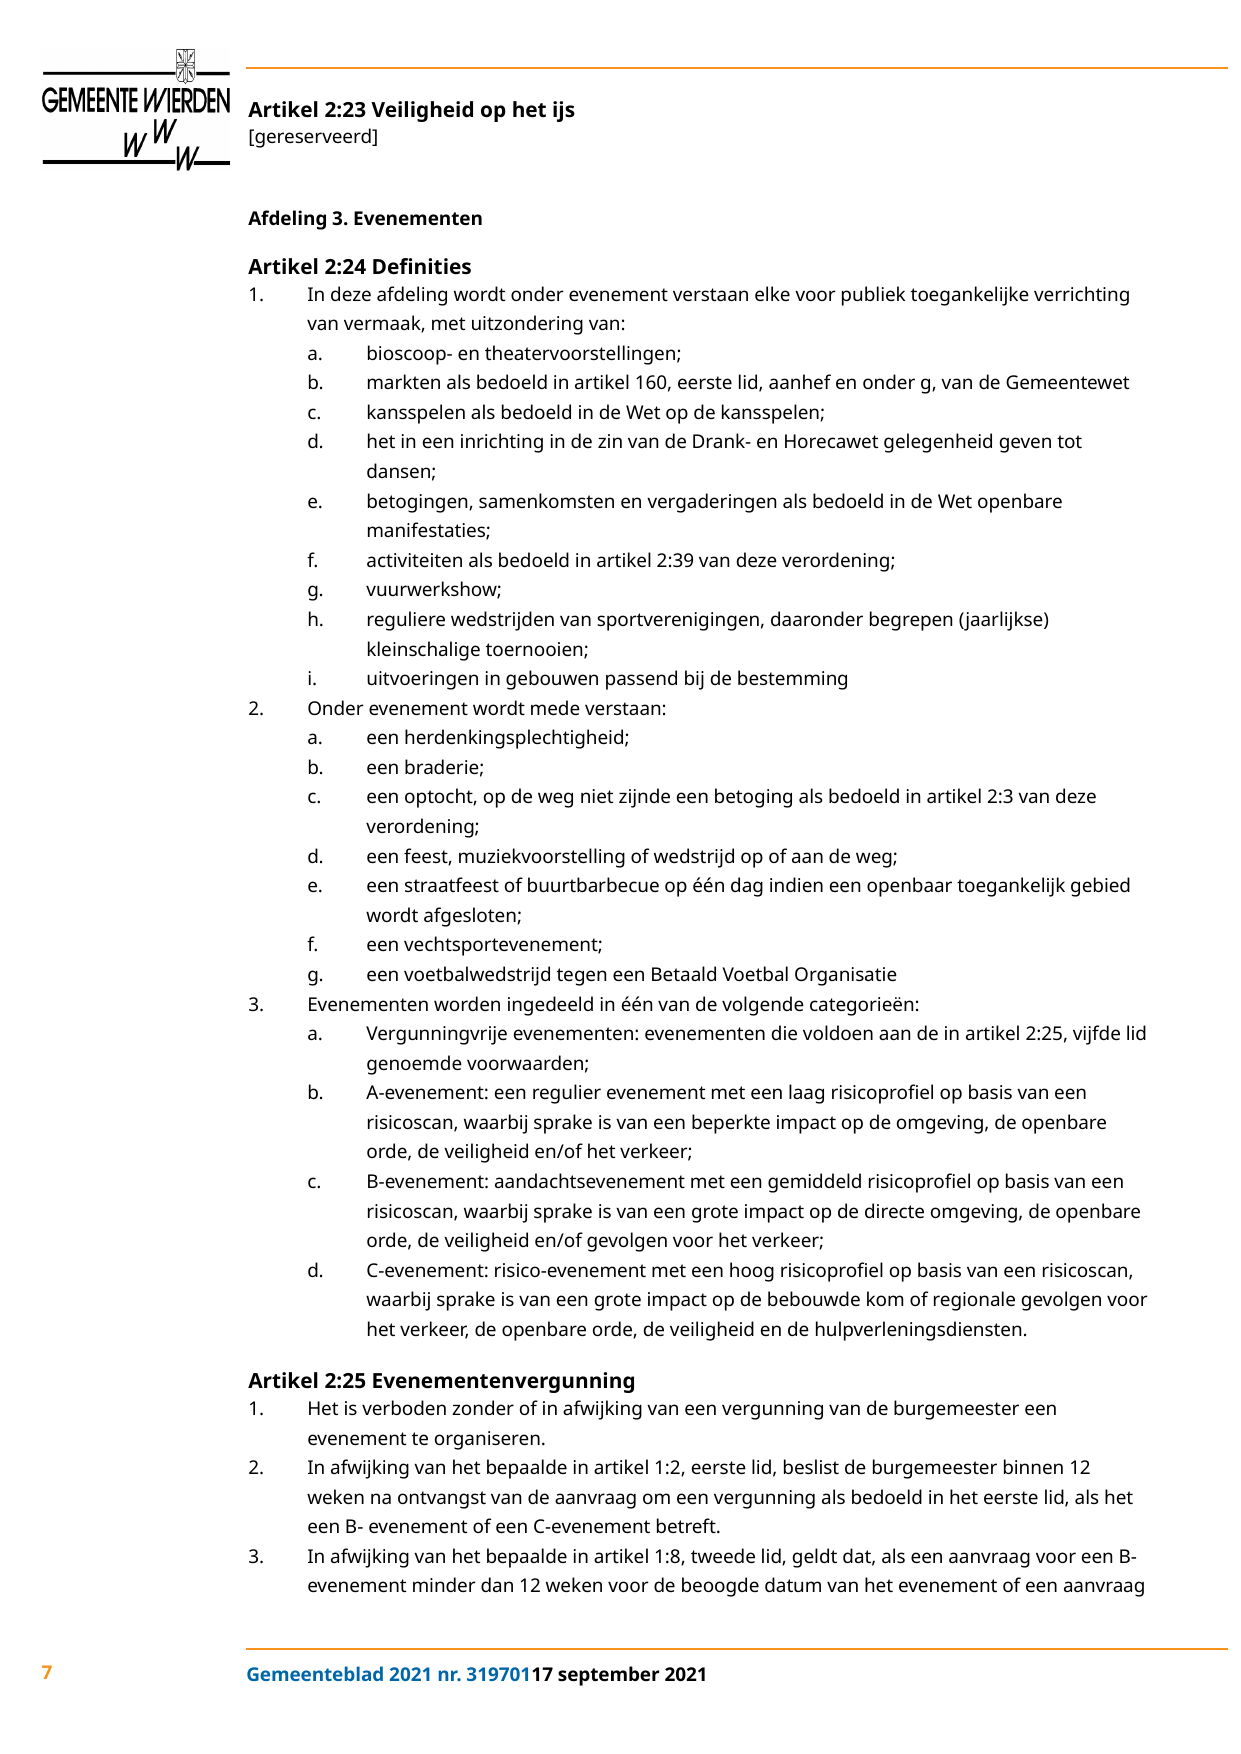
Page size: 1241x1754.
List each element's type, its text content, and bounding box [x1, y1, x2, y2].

list vuurwerkshow; [307, 577, 1152, 602]
list In afwijking van het bepaalde in artikel 1:2, eerste lid, beslist de burgemeester binnen 12 weken na ontvangst van de aanvraag om een vergunning als bedoeld in het eerste lid, als het een B- evenement of een C-evenement betreft. [248, 1454, 1152, 1539]
list In deze afdeling wordt onder evenement verstaan elke voor publiek toegankelijke verrichting van vermaak, met uitzondering van: [248, 281, 1152, 336]
picture [41, 47, 231, 172]
text Artikel 2:25 Evenementenvergunning [248, 1367, 1152, 1395]
list Het is verboden zonder of in afwijking van een vergunning van de burgemeester een evenement te organiseren. [248, 1395, 1152, 1450]
text Artikel 2:23 Veiligheid op het ijs [248, 95, 1152, 123]
list In afwijking van het bepaalde in artikel 1:8, tweede lid, geldt dat, als een aanvraag voor een B-evenement minder dan 12 weken voor de beoogde datum van het evenement of een aanvraag [248, 1543, 1152, 1598]
list Onder evenement wordt mede verstaan: [248, 695, 1152, 721]
list bioscoop- en theatervoorstellingen; [307, 340, 1152, 366]
list een optocht, op de weg niet zijnde een betoging als bedoeld in artikel 2:3 van deze verordening; [307, 784, 1152, 839]
list Evenementen worden ingedeeld in één van de volgende categorieën: [248, 991, 1152, 1017]
list betogingen, samenkomsten en vergaderingen als bedoeld in de Wet openbare manifestaties; [307, 488, 1152, 543]
list het in een inrichting in de zin van de Drank- en Horecawet gelegenheid geven tot dansen; [307, 429, 1152, 484]
list een vechtsportevenement; [307, 932, 1152, 957]
list reguliere wedstrijden van sportverenigingen, daaronder begrepen (jaarlijkse) kleinschalige toernooien; [307, 606, 1152, 662]
list een voetbalwedstrijd tegen een Betaald Voetbal Organisatie [307, 961, 1152, 987]
list een braderie; [307, 754, 1152, 780]
list A-evenement: een regulier evenement met een laag risicoprofiel op basis van een risicoscan, waarbij sprake is van een beperkte impact op de omgeving, de openbare orde, de veiligheid en/of het verkeer; [307, 1079, 1152, 1164]
list activiteiten als bedoeld in artikel 2:39 van deze verordening; [307, 547, 1152, 573]
list een straatfeest of buurtbarbecue op één dag indien een openbaar toegankelijk gebied wordt afgesloten; [307, 872, 1152, 928]
text Artikel 2:24 Definities [248, 252, 1152, 281]
list kansspelen als bedoeld in de Wet op de kansspelen; [307, 399, 1152, 425]
list een herdenkingsplechtigheid; [307, 724, 1152, 750]
text [gereserveerd] [248, 123, 1152, 149]
list C-evenement: risico-evenement met een hoog risicoprofiel op basis van een risicoscan, waarbij sprake is van een grote impact op de bebouwde kom of regionale gevolgen voor het verkeer, de openbare orde, de veiligheid en de hulpverleningsdiensten. [307, 1257, 1152, 1342]
text Afdeling 3. Evenementen [248, 203, 1152, 232]
list uitvoeringen in gebouwen passend bij de bestemming [307, 665, 1152, 691]
list Vergunningvrije evenementen: evenementen die voldoen aan de in artikel 2:25, vijfde lid genoemde voorwaarden; [307, 1020, 1152, 1076]
list een feest, muziekvoorstelling of wedstrijd op of aan de weg; [307, 843, 1152, 869]
list B-evenement: aandachtsevenement met een gemiddeld risicoprofiel op basis van een risicoscan, waarbij sprake is van een grote impact op de directe omgeving, de openbare orde, de veiligheid en/of gevolgen voor het verkeer; [307, 1168, 1152, 1253]
list markten als bedoeld in artikel 160, eerste lid, aanhef en onder g, van de Gemeentewet [307, 369, 1152, 395]
